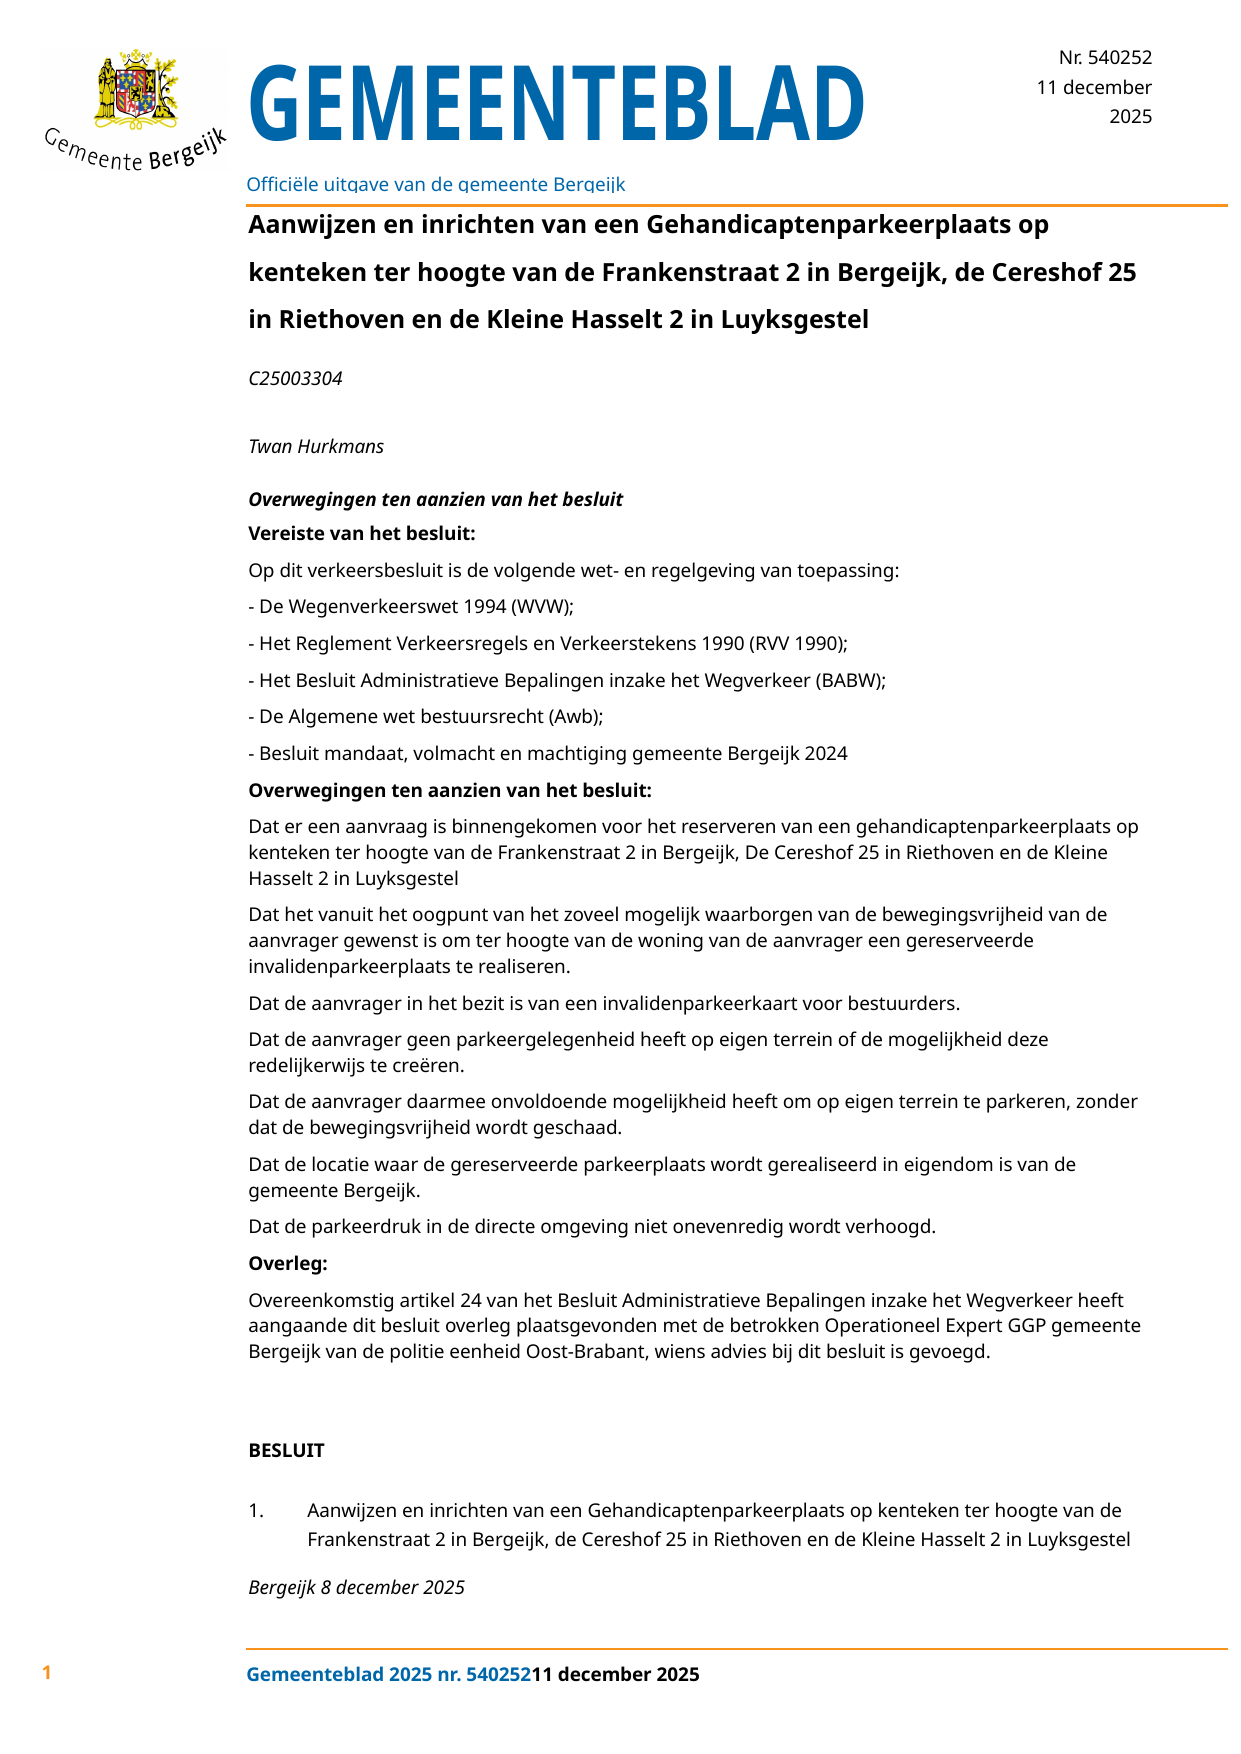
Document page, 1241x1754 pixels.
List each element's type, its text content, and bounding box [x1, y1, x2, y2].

text Twan Hurkmans [248, 433, 1152, 459]
picture [41, 47, 231, 172]
text Dat er een aanvraag is binnengekomen voor het reserveren van een gehandicaptenparkeerplaats op kenteken ter hoogte van de Frankenstraat 2 in Bergeijk, De Cereshof 25 in Riethoven en de Kleine Hasselt 2 in Luyksgestel [248, 813, 1152, 891]
text Overwegingen ten aanzien van het besluit: [248, 777, 1152, 802]
text Dat de aanvrager daarmee onvoldoende mogelijkheid heeft om op eigen terrein te parkeren, zonder dat de bewegingsvrijheid wordt geschaad. [248, 1089, 1152, 1140]
text Bergeijk 8 december 2025 [248, 1574, 1152, 1600]
text Dat de locatie waar de gereserveerde parkeerplaats wordt gerealiseerd in eigendom is van de gemeente Bergeijk. [248, 1151, 1152, 1203]
text - De Algemene wet bestuursrecht (Awb); [248, 703, 1152, 729]
text C25003304 [248, 366, 1152, 391]
text Overwegingen ten aanzien van het besluit [248, 486, 1152, 512]
text BESLUIT [248, 1438, 1152, 1463]
text - Het Reglement Verkeersregels en Verkeerstekens 1990 (RVV 1990); [248, 630, 1152, 656]
text Overeenkomstig artikel 24 van het Besluit Administratieve Bepalingen inzake het Wegverkeer heeft aangaande dit besluit overleg plaatsgevonden met de betrokken Operationeel Expert GGP gemeente Bergeijk van de politie eenheid Oost-Brabant, wiens advies bij dit besluit is gevoegd. [248, 1287, 1152, 1364]
text Dat de aanvrager in het bezit is van een invalidenparkeerkaart voor bestuurders. [248, 990, 1152, 1015]
text Overleg: [248, 1250, 1152, 1276]
text - De Wegenverkeerswet 1994 (WVW); [248, 593, 1152, 619]
list Aanwijzen en inrichten van een Gehandicaptenparkeerplaats op kenteken ter hoogte van de Frankenstraat 2 in Bergeijk, de Cereshof 25 in Riethoven en de Kleine Hasselt 2 in Luyksgestel [248, 1497, 1152, 1552]
text Dat de aanvrager geen parkeergelegenheid heeft op eigen terrein of de mogelijkheid deze redelijkerwijs te creëren. [248, 1026, 1152, 1078]
text - Besluit mandaat, volmacht en machtiging gemeente Bergeijk 2024 [248, 740, 1152, 766]
text Vereiste van het besluit: [248, 520, 1152, 546]
text Dat het vanuit het oogpunt van het zoveel mogelijk waarborgen van de bewegingsvrijheid van de aanvrager gewenst is om ter hoogte van de woning van de aanvrager een gereserveerde invalidenparkeerplaats te realiseren. [248, 902, 1152, 979]
text - Het Besluit Administratieve Bepalingen inzake het Wegverkeer (BABW); [248, 667, 1152, 692]
text Dat de parkeerdruk in de directe omgeving niet onevenredig wordt verhoogd. [248, 1213, 1152, 1239]
text Op dit verkeersbesluit is de volgende wet- en regelgeving van toepassing: [248, 557, 1152, 582]
text Aanwijzen en inrichten van een Gehandicaptenparkeerplaats op kenteken ter hoogte van de Frankenstraat 2 in Bergeijk, de Cereshof 25 in Riethoven en de Kleine Hasselt 2 in Luyksgestel [248, 207, 1152, 336]
